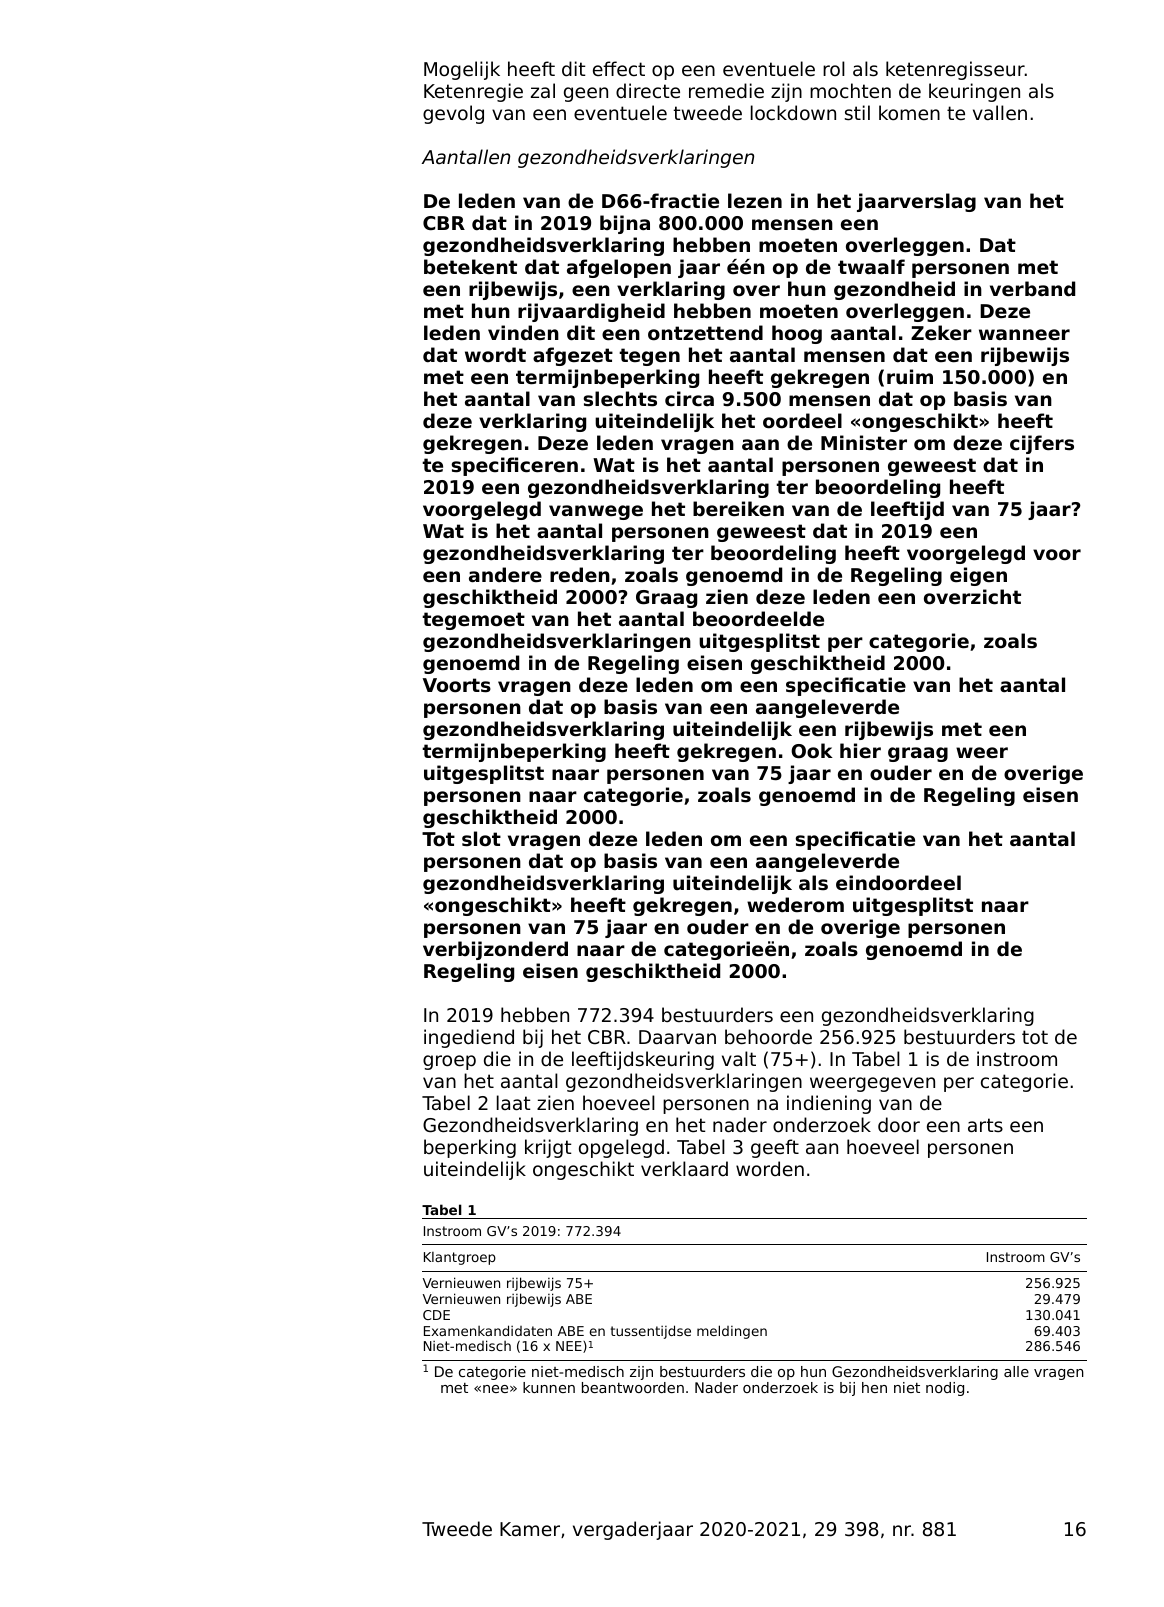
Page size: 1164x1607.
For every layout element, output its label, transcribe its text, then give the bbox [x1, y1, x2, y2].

text In 2019 hebben 772.394 bestuurders een gezondheidsverklaring ingediend bij het CBR. Daarvan behoorde 256.925 bestuurders tot de groep die in de leeftijdskeuring valt (75+). In Tabel 1 is de instroom van het aantal gezondheidsverklaringen weergegeven per categorie. Tabel 2 laat zien hoeveel personen na indiening van de Gezondheidsverklaring en het nader onderzoek door een arts een beperking krijgt opgelegd. Tabel 3 geeft aan hoeveel personen uiteindelijk ongeschikt verklaard worden. [422, 1005, 1087, 1181]
table_cell Vernieuwen rijbewijs ABE [422, 1292, 895, 1308]
table_cell 29.479 [895, 1292, 1087, 1308]
table_cell 286.546 [895, 1339, 1087, 1359]
table_header Tabel 1 [422, 1203, 1087, 1218]
table_cell Vernieuwen rijbewijs 75+ [422, 1272, 895, 1292]
table_cell [895, 1219, 1087, 1244]
table_cell 130.041 [895, 1308, 1087, 1323]
text Mogelijk heeft dit effect op een eventuele rol als ketenregisseur. Ketenregie zal geen directe remedie zijn mochten de keuringen als gevolg van een eventuele tweede lockdown stil komen te vallen. [422, 59, 1087, 125]
text Voorts vragen deze leden om een specificatie van het aantal personen dat op basis van een aangeleverde gezondheidsverklaring uiteindelijk een rijbewijs met een termijnbeperking heeft gekregen. Ook hier graag weer uitgesplitst naar personen van 75 jaar en ouder en de overige personen naar categorie, zoals genoemd in de Regeling eisen geschiktheid 2000. [422, 675, 1087, 829]
table_cell Examenkandidaten ABE en tussentijdse meldingen [422, 1324, 895, 1339]
table_cell 69.403 [895, 1324, 1087, 1339]
table_cell 256.925 [895, 1272, 1087, 1292]
table_cell Instroom GV’s [895, 1245, 1087, 1271]
table_cell CDE [422, 1308, 895, 1323]
table_cell Klantgroep [422, 1245, 895, 1271]
text Tot slot vragen deze leden om een specificatie van het aantal personen dat op basis van een aangeleverde gezondheidsverklaring uiteindelijk als eindoordeel «ongeschikt» heeft gekregen, wederom uitgesplitst naar personen van 75 jaar en ouder en de overige personen verbijzonderd naar de categorieën, zoals genoemd in de Regeling eisen geschiktheid 2000. [422, 829, 1087, 983]
table_cell Instroom GV’s 2019: 772.394 [422, 1219, 895, 1244]
subtitle Aantallen gezondheidsverklaringen [422, 147, 1087, 169]
table_cell Niet-medisch (16 x NEE)1 [422, 1339, 895, 1359]
text De leden van de D66-fractie lezen in het jaarverslag van het CBR dat in 2019 bijna 800.000 mensen een gezondheidsverklaring hebben moeten overleggen. Dat betekent dat afgelopen jaar één op de twaalf personen met een rijbewijs, een verklaring over hun gezondheid in verband met hun rijvaardigheid hebben moeten overleggen. Deze leden vinden dit een ontzettend hoog aantal. Zeker wanneer dat wordt afgezet tegen het aantal mensen dat een rijbewijs met een termijnbeperking heeft gekregen (ruim 150.000) en het aantal van slechts circa 9.500 mensen dat op basis van deze verklaring uiteindelijk het oordeel «ongeschikt» heeft gekregen. Deze leden vragen aan de Minister om deze cijfers te specificeren. Wat is het aantal personen geweest dat in 2019 een gezondheidsverklaring ter beoordeling heeft voorgelegd vanwege het bereiken van de leeftijd van 75 jaar? Wat is het aantal personen geweest dat in 2019 een gezondheidsverklaring ter beoordeling heeft voorgelegd voor een andere reden, zoals genoemd in de Regeling eigen geschiktheid 2000? Graag zien deze leden een overzicht tegemoet van het aantal beoordeelde gezondheidsverklaringen uitgesplitst per categorie, zoals genoemd in de Regeling eisen geschiktheid 2000. [422, 191, 1087, 675]
table_cell 1 De categorie niet-medisch zijn bestuurders die op hun Gezondheidsverklaring alle vragen met «nee» kunnen beantwoorden. Nader onderzoek is bij hen niet nodig. [422, 1361, 1087, 1397]
